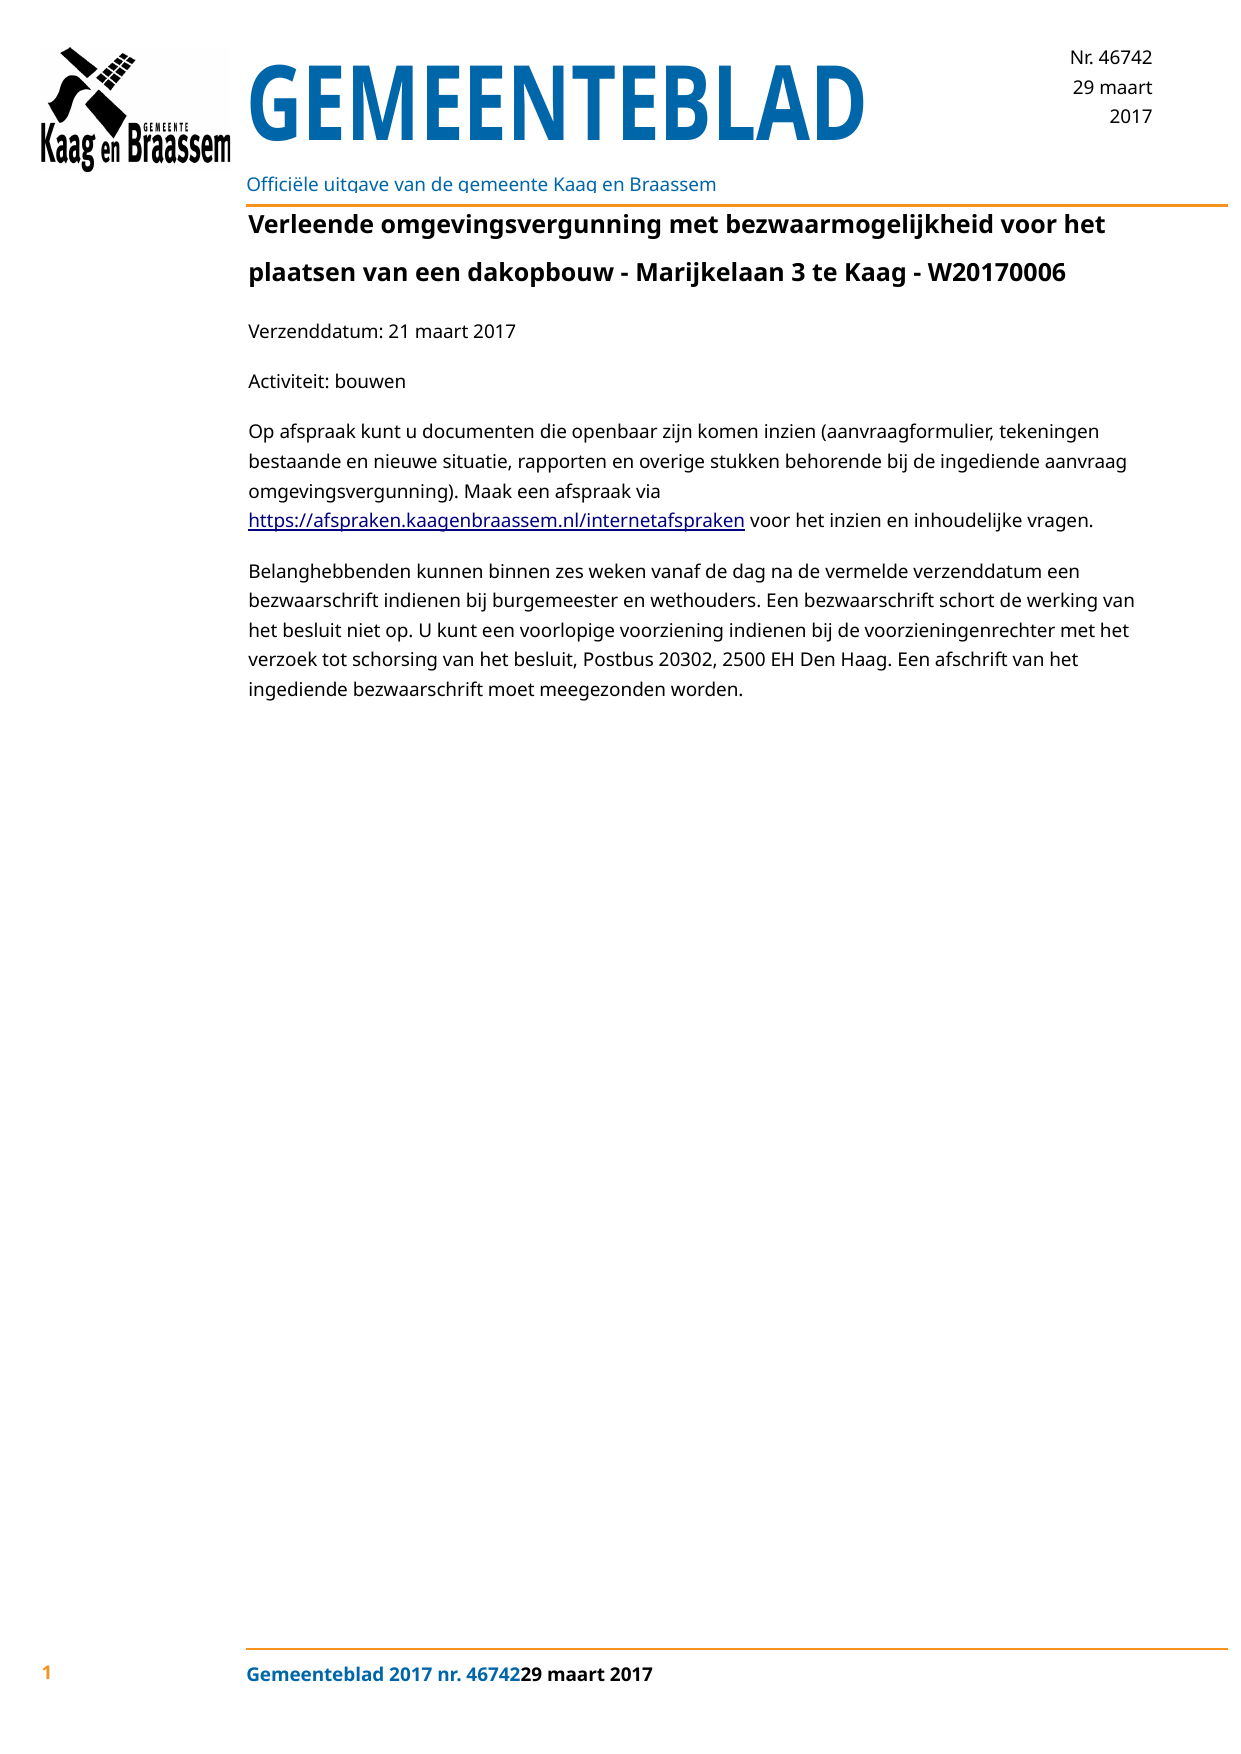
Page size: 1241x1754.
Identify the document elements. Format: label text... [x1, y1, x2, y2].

picture [41, 47, 231, 172]
text Activiteit: bouwen [248, 368, 1152, 394]
text Op afspraak kunt u documenten die openbaar zijn komen inzien (aanvraagformulier, tekeningen bestaande en nieuwe situatie, rapporten en overige stukken behorende bij de ingediende aanvraag omgevingsvergunning). Maak een afspraak via https://afspraken.kaagenbraassem.nl/internetafspraken voor het inzien en inhoudelijke vragen. [248, 419, 1152, 533]
text Verzenddatum: 21 maart 2017 [248, 318, 1152, 344]
text Belanghebbenden kunnen binnen zes weken vanaf de dag na de vermelde verzenddatum een bezwaarschrift indienen bij burgemeester en wethouders. Een bezwaarschrift schort de werking van het besluit niet op. U kunt een voorlopige voorziening indienen bij de voorzieningenrechter met het verzoek tot schorsing van het besluit, Postbus 20302, 2500 EH Den Haag. Een afschrift van het ingediende bezwaarschrift moet meegezonden worden. [248, 558, 1152, 702]
text Verleende omgevingsvergunning met bezwaarmogelijkheid voor het plaatsen van een dakopbouw - Marijkelaan 3 te Kaag - W20170006 [248, 207, 1152, 288]
